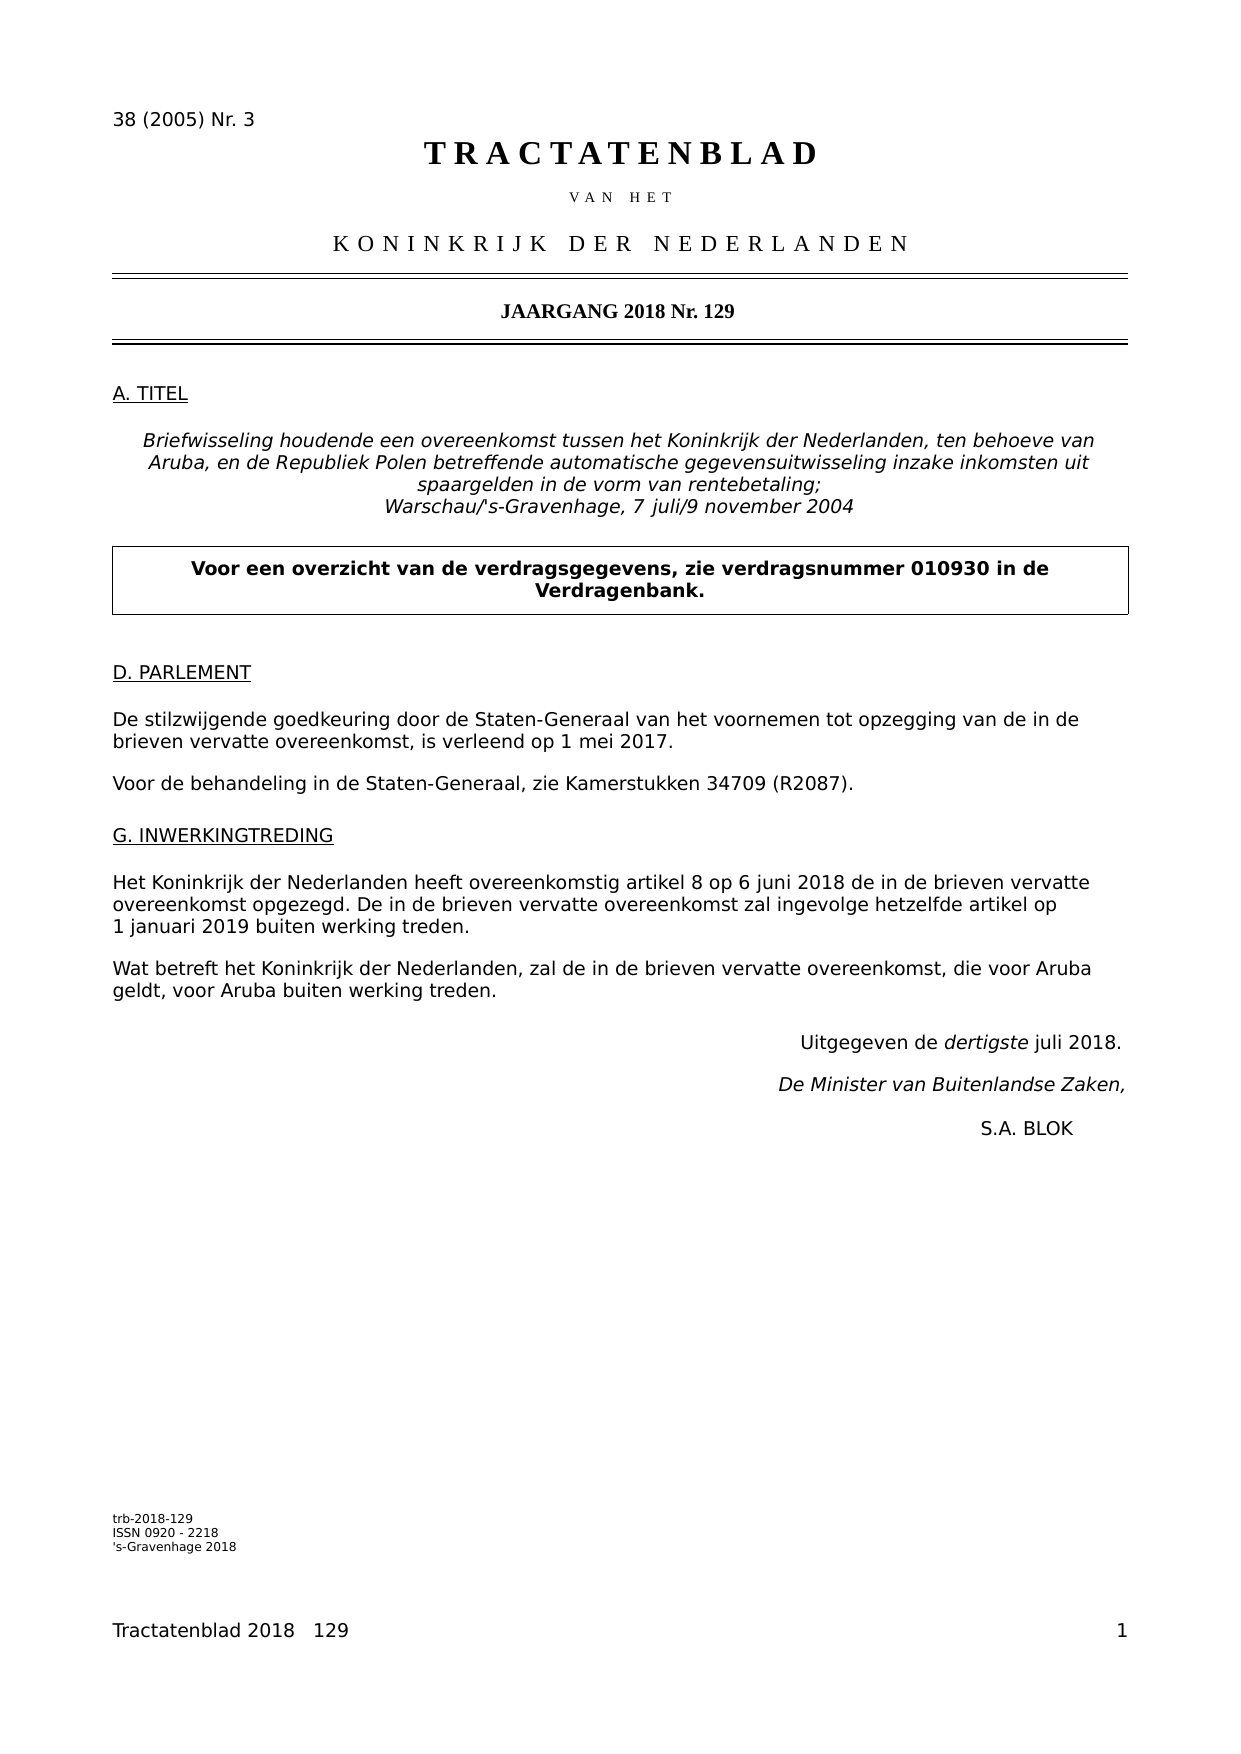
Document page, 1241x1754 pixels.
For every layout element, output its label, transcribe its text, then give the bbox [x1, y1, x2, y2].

text De Minister van Buitenlandse Zaken, S.A. BLOK [112, 1074, 1128, 1140]
text VAN HET [112, 189, 1128, 206]
text Briefwisseling houdende een overeenkomst tussen het Koninkrijk der Nederlanden, ten behoeve van Aruba, en de Republiek Polen betreffende automatische gegevensuitwisseling inzake inkomsten uit spaargelden in de vorm van rentebetaling; [112, 430, 1128, 496]
text trb-2018-129 [112, 1512, 346, 1526]
text Uitgegeven de dertigste juli 2018. [112, 1032, 1128, 1054]
text TRACTATENBLAD [112, 133, 1128, 172]
text 38 (2005) Nr. 3 [112, 109, 1128, 131]
subtitle D. PARLEMENT [112, 662, 1128, 684]
text JAARGANG 2018 Nr. 129 [112, 299, 1128, 323]
subtitle A. TITEL [112, 383, 1128, 405]
subtitle G. INWERKINGTREDING [112, 825, 1128, 847]
text Warschau/'s-Gravenhage, 7 juli/9 november 2004 [112, 496, 1128, 518]
text 's-Gravenhage 2018 [112, 1540, 346, 1554]
text Wat betreft het Koninkrijk der Nederlanden, zal de in de brieven vervatte overeenkomst, die voor Aruba geldt, voor Aruba buiten werking treden. [112, 958, 1128, 1002]
text KONINKRIJK DER NEDERLANDEN [112, 229, 1128, 256]
text ISSN 0920 - 2218 [112, 1526, 346, 1540]
text De stilzwijgende goedkeuring door de Staten-Generaal van het voornemen tot opzegging van de in de brieven vervatte overeenkomst, is verleend op 1 mei 2017. [112, 709, 1128, 753]
text Voor de behandeling in de Staten-Generaal, zie Kamerstukken 34709 (R2087). [112, 773, 1128, 795]
text Het Koninkrijk der Nederlanden heeft overeenkomstig artikel 8 op 6 juni 2018 de in de brieven vervatte overeenkomst opgezegd. De in de brieven vervatte overeenkomst zal ingevolge hetzelfde artikel op 1 januari 2019 buiten werking treden. [112, 872, 1128, 938]
